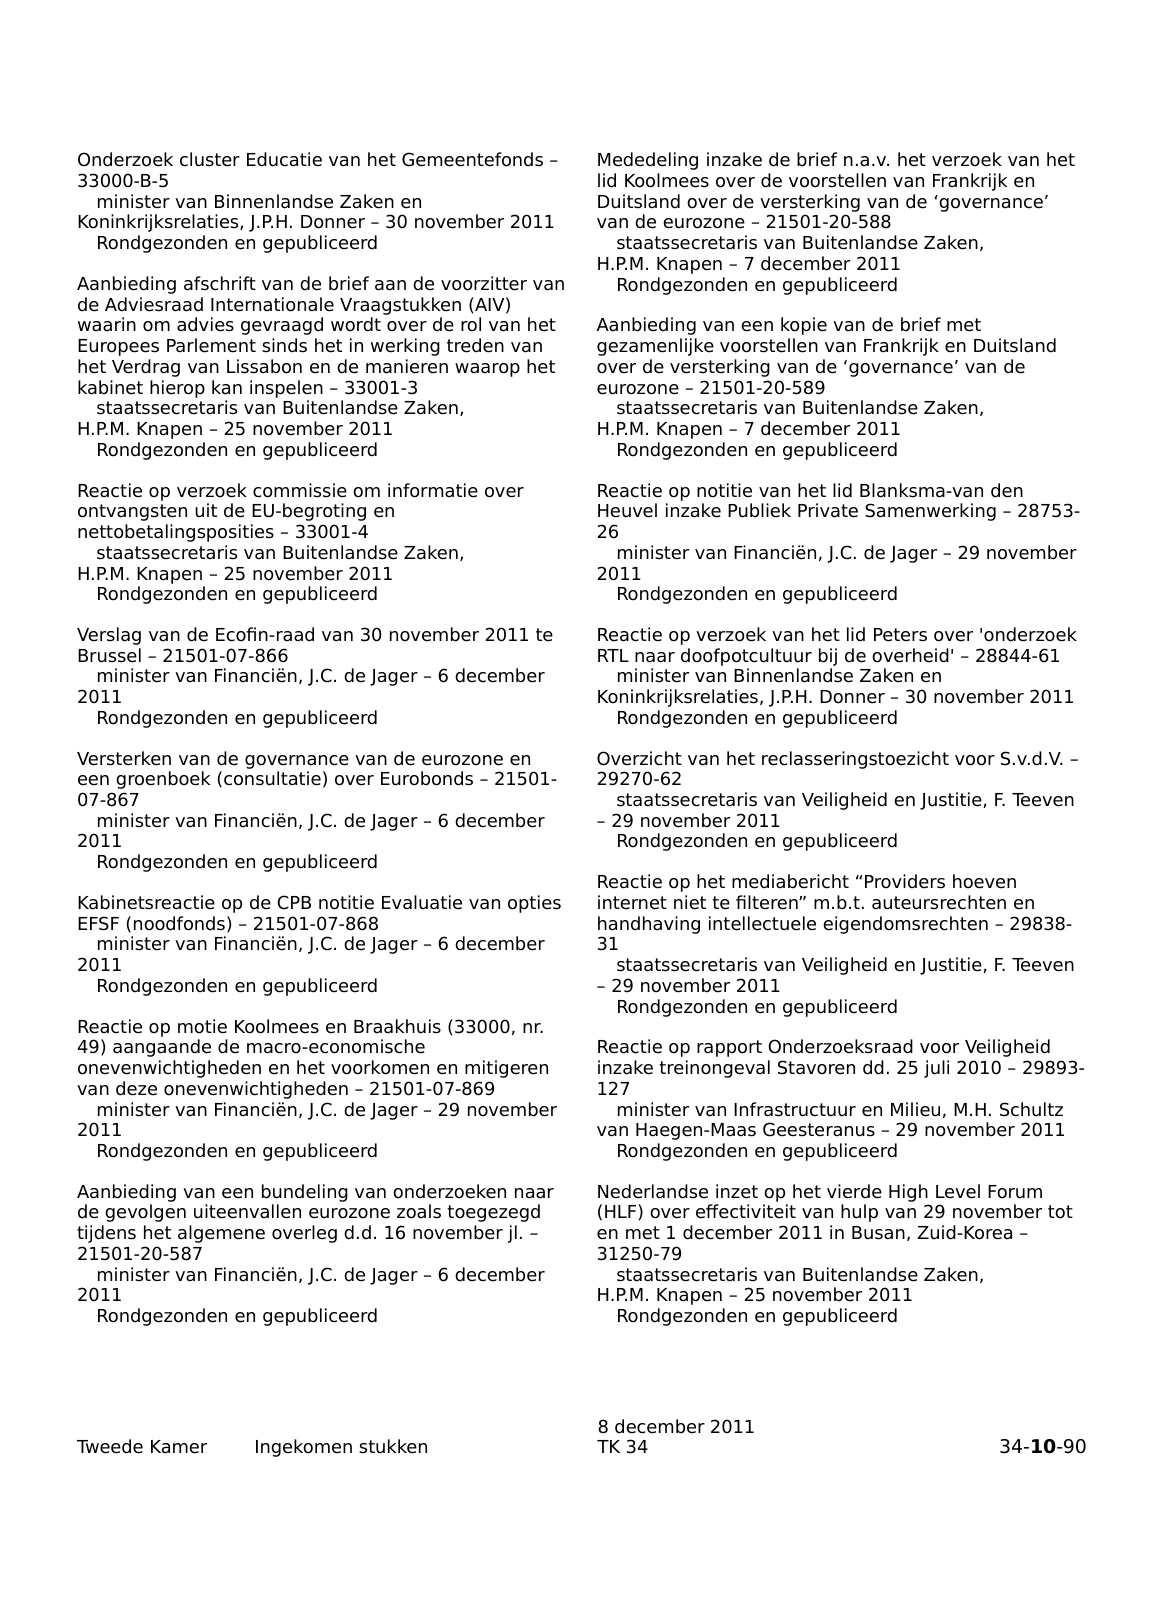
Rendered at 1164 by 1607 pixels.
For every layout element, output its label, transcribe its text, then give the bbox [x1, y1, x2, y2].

text staatssecretaris van Buitenlandse Zaken, H.P.M. Knapen – 25 november 2011 [77, 543, 567, 584]
text staatssecretaris van Buitenlandse Zaken, H.P.M. Knapen – 25 november 2011 [596, 1264, 1087, 1306]
text minister van Financiën, J.C. de Jager – 6 december 2011 [77, 1264, 567, 1306]
text Rondgezonden en gepubliceerd [596, 708, 1087, 728]
text minister van Financiën, J.C. de Jager – 29 november 2011 [77, 1099, 567, 1141]
text Verslag van de Ecofin-raad van 30 november 2011 te Brussel – 21501-07-866 [77, 625, 567, 666]
text Rondgezonden en gepubliceerd [596, 274, 1087, 295]
text Rondgezonden en gepubliceerd [77, 1306, 567, 1327]
text Mededeling inzake de brief n.a.v. het verzoek van het lid Koolmees over de voorstellen van Frankrijk en Duitsland over de versterking van de ‘governance’ van de eurozone – 21501-20-588 [596, 150, 1087, 233]
text Rondgezonden en gepubliceerd [77, 584, 567, 605]
text staatssecretaris van Veiligheid en Justitie, F. Teeven – 29 november 2011 [596, 955, 1087, 996]
text Aanbieding van een bundeling van onderzoeken naar de gevolgen uiteenvallen eurozone zoals toegezegd tijdens het algemene overleg d.d. 16 november jl. – 21501-20-587 [77, 1182, 567, 1264]
text Rondgezonden en gepubliceerd [77, 440, 567, 460]
text Kabinetsreactie op de CPB notitie Evaluatie van opties EFSF (noodfonds) – 21501-07-868 [77, 893, 567, 934]
text Rondgezonden en gepubliceerd [77, 852, 567, 873]
text Reactie op verzoek van het lid Peters over 'onderzoek RTL naar doofpotcultuur bij de overheid' – 28844-61 [596, 625, 1087, 666]
text minister van Binnenlandse Zaken en Koninkrijksrelaties, J.P.H. Donner – 30 november 2011 [77, 192, 567, 233]
text Versterken van de governance van de eurozone en een groenboek (consultatie) over Eurobonds – 21501-07-867 [77, 748, 567, 811]
text minister van Financiën, J.C. de Jager – 6 december 2011 [77, 811, 567, 852]
text Rondgezonden en gepubliceerd [596, 1141, 1087, 1162]
text minister van Financiën, J.C. de Jager – 29 november 2011 [596, 543, 1087, 584]
text minister van Binnenlandse Zaken en Koninkrijksrelaties, J.P.H. Donner – 30 november 2011 [596, 666, 1087, 708]
text Rondgezonden en gepubliceerd [596, 440, 1087, 460]
text Aanbieding van een kopie van de brief met gezamenlijke voorstellen van Frankrijk en Duitsland over de versterking van de ‘governance’ van de eurozone – 21501-20-589 [596, 315, 1087, 398]
text staatssecretaris van Veiligheid en Justitie, F. Teeven – 29 november 2011 [596, 790, 1087, 831]
text Rondgezonden en gepubliceerd [596, 584, 1087, 605]
text Reactie op motie Koolmees en Braakhuis (33000, nr. 49) aangaande de macro-economische onevenwichtigheden en het voorkomen en mitigeren van deze onevenwichtigheden – 21501-07-869 [77, 1016, 567, 1099]
text minister van Financiën, J.C. de Jager – 6 december 2011 [77, 934, 567, 976]
text Rondgezonden en gepubliceerd [77, 1141, 567, 1162]
text Overzicht van het reclasseringstoezicht voor S.v.d.V. – 29270-62 [596, 748, 1087, 790]
text Rondgezonden en gepubliceerd [77, 233, 567, 254]
text minister van Infrastructuur en Milieu, M.H. Schultz van Haegen-Maas Geesteranus – 29 november 2011 [596, 1099, 1087, 1141]
text Reactie op rapport Onderzoeksraad voor Veiligheid inzake treinongeval Stavoren dd. 25 juli 2010 – 29893-127 [596, 1037, 1087, 1099]
text Rondgezonden en gepubliceerd [596, 1306, 1087, 1327]
text Rondgezonden en gepubliceerd [77, 976, 567, 996]
text minister van Financiën, J.C. de Jager – 6 december 2011 [77, 666, 567, 708]
text staatssecretaris van Buitenlandse Zaken, H.P.M. Knapen – 7 december 2011 [596, 233, 1087, 274]
text staatssecretaris van Buitenlandse Zaken, H.P.M. Knapen – 25 november 2011 [77, 398, 567, 440]
text Reactie op verzoek commissie om informatie over ontvangsten uit de EU-begroting en nettobetalingsposities – 33001-4 [77, 480, 567, 543]
text Rondgezonden en gepubliceerd [596, 831, 1087, 852]
text Reactie op notitie van het lid Blanksma-van den Heuvel inzake Publiek Private Samenwerking – 28753-26 [596, 480, 1087, 543]
text Rondgezonden en gepubliceerd [596, 996, 1087, 1017]
text Nederlandse inzet op het vierde High Level Forum (HLF) over effectiviteit van hulp van 29 november tot en met 1 december 2011 in Busan, Zuid-Korea – 31250-79 [596, 1182, 1087, 1264]
text Rondgezonden en gepubliceerd [77, 708, 567, 728]
text Aanbieding afschrift van de brief aan de voorzitter van de Adviesraad Internationale Vraagstukken (AIV) waarin om advies gevraagd wordt over de rol van het Europees Parlement sinds het in werking treden van het Verdrag van Lissabon en de manieren waarop het kabinet hierop kan inspelen – 33001-3 [77, 274, 567, 398]
text Reactie op het mediabericht “Providers hoeven internet niet te filteren” m.b.t. auteursrechten en handhaving intellectuele eigendomsrechten – 29838-31 [596, 872, 1087, 955]
text Onderzoek cluster Educatie van het Gemeentefonds – 33000-B-5 [77, 150, 567, 192]
text staatssecretaris van Buitenlandse Zaken, H.P.M. Knapen – 7 december 2011 [596, 398, 1087, 440]
